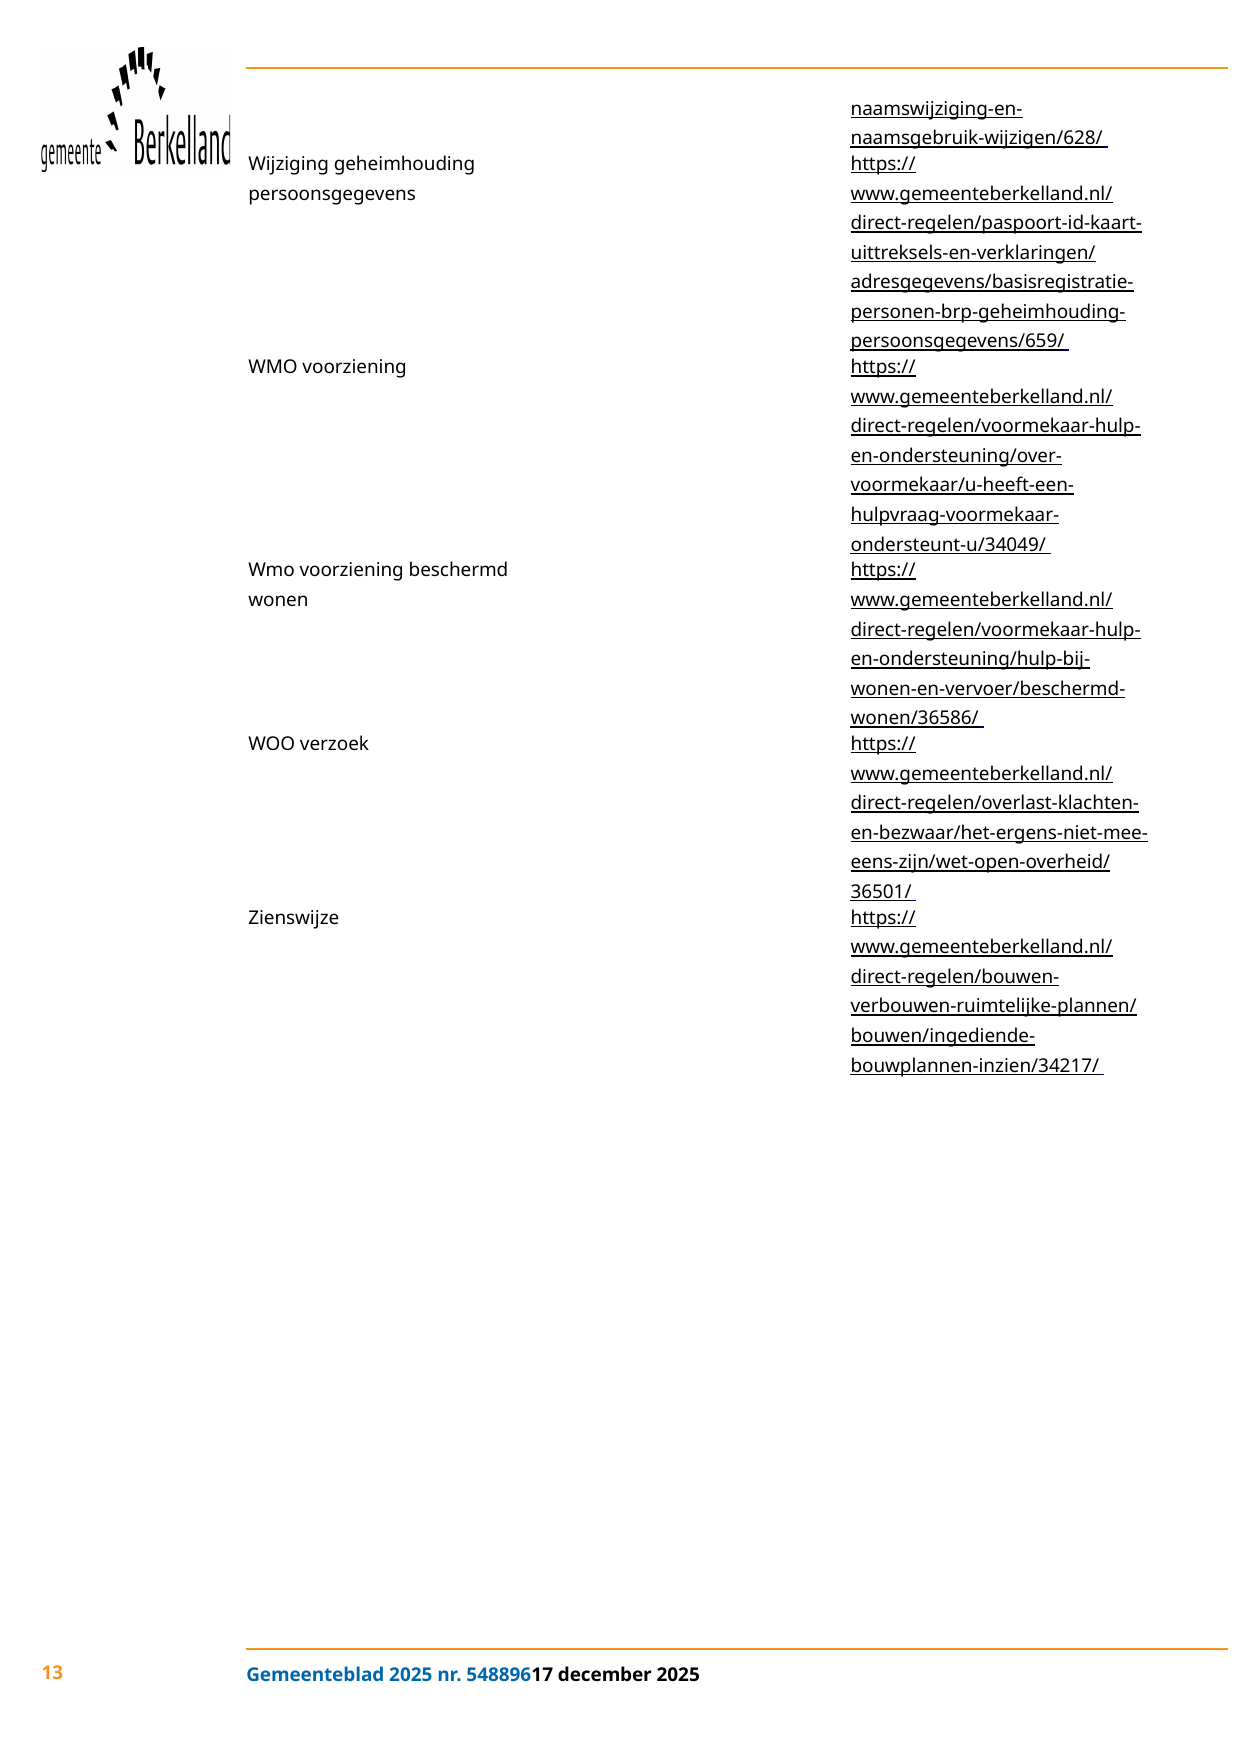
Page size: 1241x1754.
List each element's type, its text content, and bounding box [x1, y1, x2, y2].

table_cell Wmo voorziening beschermd wonen [248, 557, 549, 730]
table_cell [549, 150, 850, 353]
table_cell [549, 557, 850, 730]
table_cell Zienswijze [248, 904, 549, 1077]
table_cell [248, 95, 549, 150]
table_cell [549, 904, 850, 1077]
table_cell naamswijziging-en-naamsgebruik-wijzigen/628/ [850, 95, 1152, 150]
table_cell https://www.gemeenteberkelland.nl/direct-regelen/paspoort-id-kaart-uittreksels-en-verklaringen/adresgegevens/basisregistratie-personen-brp-geheimhouding-persoonsgegevens/659/ [850, 150, 1152, 353]
picture [41, 47, 231, 172]
table_cell https://www.gemeenteberkelland.nl/direct-regelen/voormekaar-hulp-en-ondersteuning/hulp-bij-wonen-en-vervoer/beschermd-wonen/36586/ [850, 557, 1152, 730]
table_cell [549, 353, 850, 557]
table_cell https://www.gemeenteberkelland.nl/direct-regelen/overlast-klachten-en-bezwaar/het-ergens-niet-mee-eens-zijn/wet-open-overheid/36501/ [850, 730, 1152, 904]
table_cell https://www.gemeenteberkelland.nl/direct-regelen/bouwen-verbouwen-ruimtelijke-plannen/bouwen/ingediende-bouwplannen-inzien/34217/ [850, 904, 1152, 1077]
table_cell WMO voorziening [248, 353, 549, 557]
table_cell [549, 730, 850, 904]
table_cell [549, 95, 850, 150]
table_cell WOO verzoek [248, 730, 549, 904]
table_cell Wijziging geheimhouding persoonsgegevens [248, 150, 549, 353]
table_cell https://www.gemeenteberkelland.nl/direct-regelen/voormekaar-hulp-en-ondersteuning/over-voormekaar/u-heeft-een-hulpvraag-voormekaar-ondersteunt-u/34049/ [850, 353, 1152, 557]
